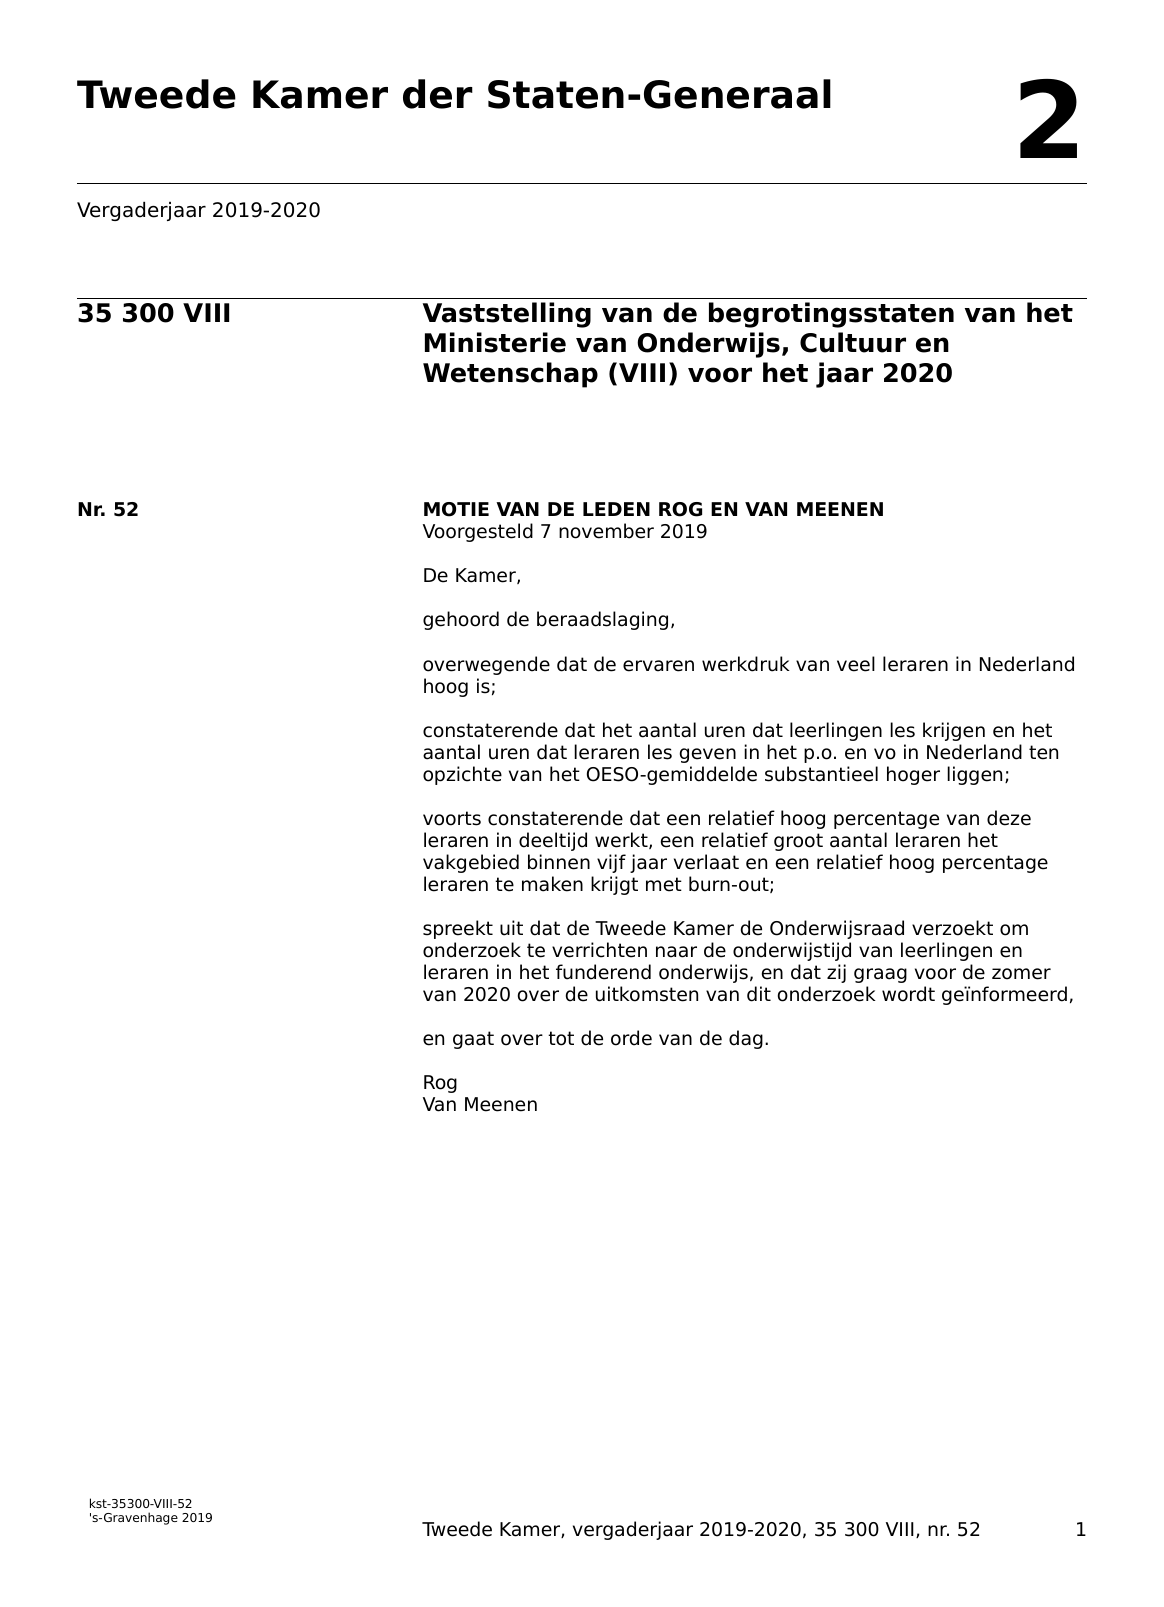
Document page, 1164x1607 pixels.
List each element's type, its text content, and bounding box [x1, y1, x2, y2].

table_header 2 [886, 59, 1087, 183]
text en gaat over tot de orde van de dag. [422, 1028, 1087, 1050]
text De Kamer, [422, 565, 1087, 587]
text Voorgesteld 7 november 2019 [422, 521, 1087, 543]
text kst-35300-VIII-52 [88, 1497, 323, 1511]
subtitle Nr. 52 MOTIE VAN DE LEDEN ROG EN VAN MEENEN [77, 499, 1087, 521]
text constaterende dat het aantal uren dat leerlingen les krijgen en het aantal uren dat leraren les geven in het p.o. en vo in Nederland ten opzichte van het OESO-gemiddelde substantieel hoger liggen; [422, 720, 1087, 786]
table_header Tweede Kamer der Staten-Generaal [77, 59, 886, 183]
text Van Meenen [422, 1094, 1087, 1116]
text Rog [422, 1072, 1087, 1094]
text spreekt uit dat de Tweede Kamer de Onderwijsraad verzoekt om onderzoek te verrichten naar de onderwijstijd van leerlingen en leraren in het funderend onderwijs, en dat zij graag voor de zomer van 2020 over de uitkomsten van dit onderzoek wordt geïnformeerd, [422, 918, 1087, 1006]
table_cell Vergaderjaar 2019-2020 [77, 184, 1087, 298]
text gehoord de beraadslaging, [422, 609, 1087, 631]
subtitle 35 300 VIII Vaststelling van de begrotingsstaten van het Ministerie van Onderwijs, Cultuur en Wetenschap (VIII) voor het jaar 2020 [77, 299, 1087, 388]
text 's-Gravenhage 2019 [88, 1511, 323, 1525]
text overwegende dat de ervaren werkdruk van veel leraren in Nederland hoog is; [422, 653, 1087, 697]
text voorts constaterende dat een relatief hoog percentage van deze leraren in deeltijd werkt, een relatief groot aantal leraren het vakgebied binnen vijf jaar verlaat en een relatief hoog percentage leraren te maken krijgt met burn-out; [422, 808, 1087, 896]
